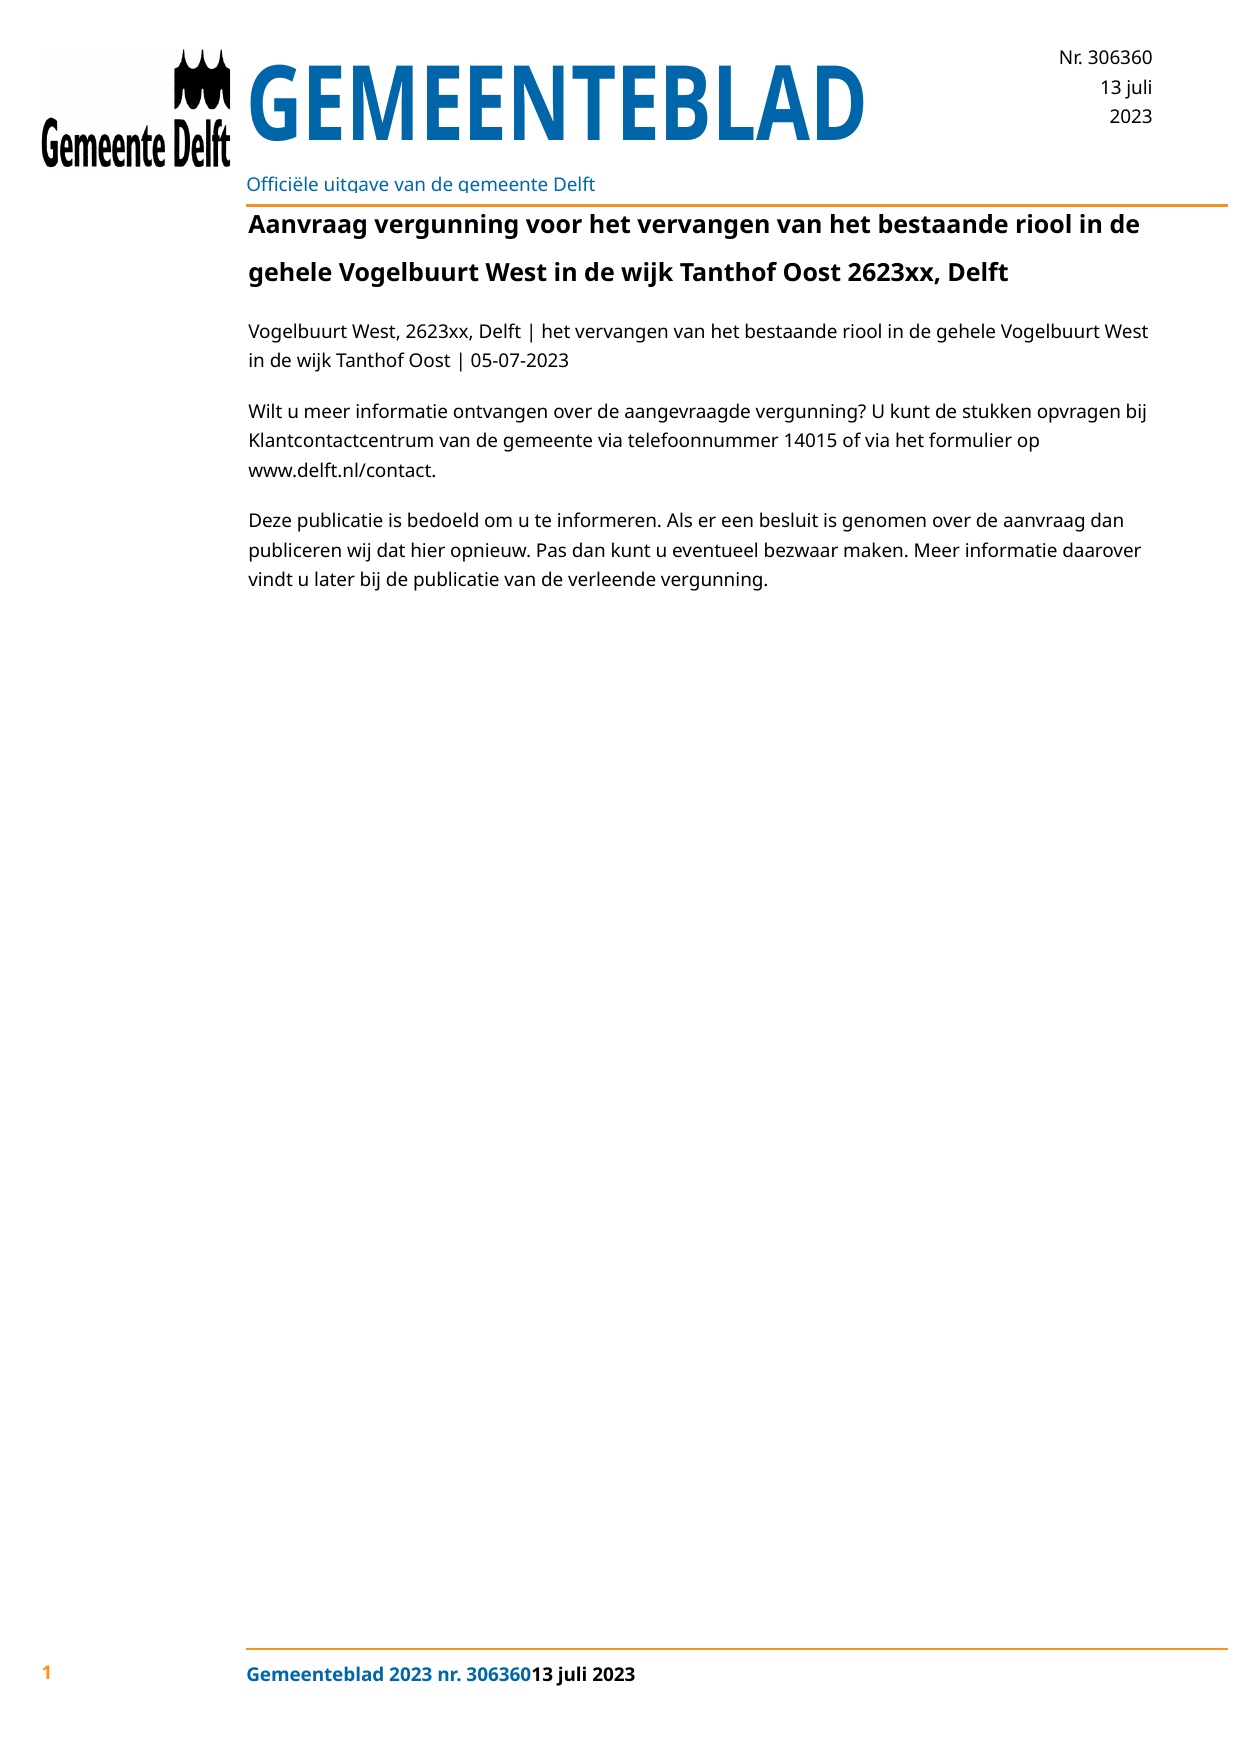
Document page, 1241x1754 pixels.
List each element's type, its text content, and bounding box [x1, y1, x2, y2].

text Vogelbuurt West, 2623xx, Delft | het vervangen van het bestaande riool in de gehele Vogelbuurt West in de wijk Tanthof Oost | 05-07-2023 [248, 318, 1152, 373]
picture [41, 47, 231, 172]
text Aanvraag vergunning voor het vervangen van het bestaande riool in de gehele Vogelbuurt West in de wijk Tanthof Oost 2623xx, Delft [248, 207, 1152, 288]
text Deze publicatie is bedoeld om u te informeren. Als er een besluit is genomen over de aanvraag dan publiceren wij dat hier opnieuw. Pas dan kunt u eventueel bezwaar maken. Meer informatie daarover vindt u later bij de publicatie van de verleende vergunning. [248, 507, 1152, 592]
text Wilt u meer informatie ontvangen over de aangevraagde vergunning? U kunt de stukken opvragen bij Klantcontactcentrum van de gemeente via telefoonnummer 14015 of via het formulier op www.delft.nl/contact. [248, 398, 1152, 483]
